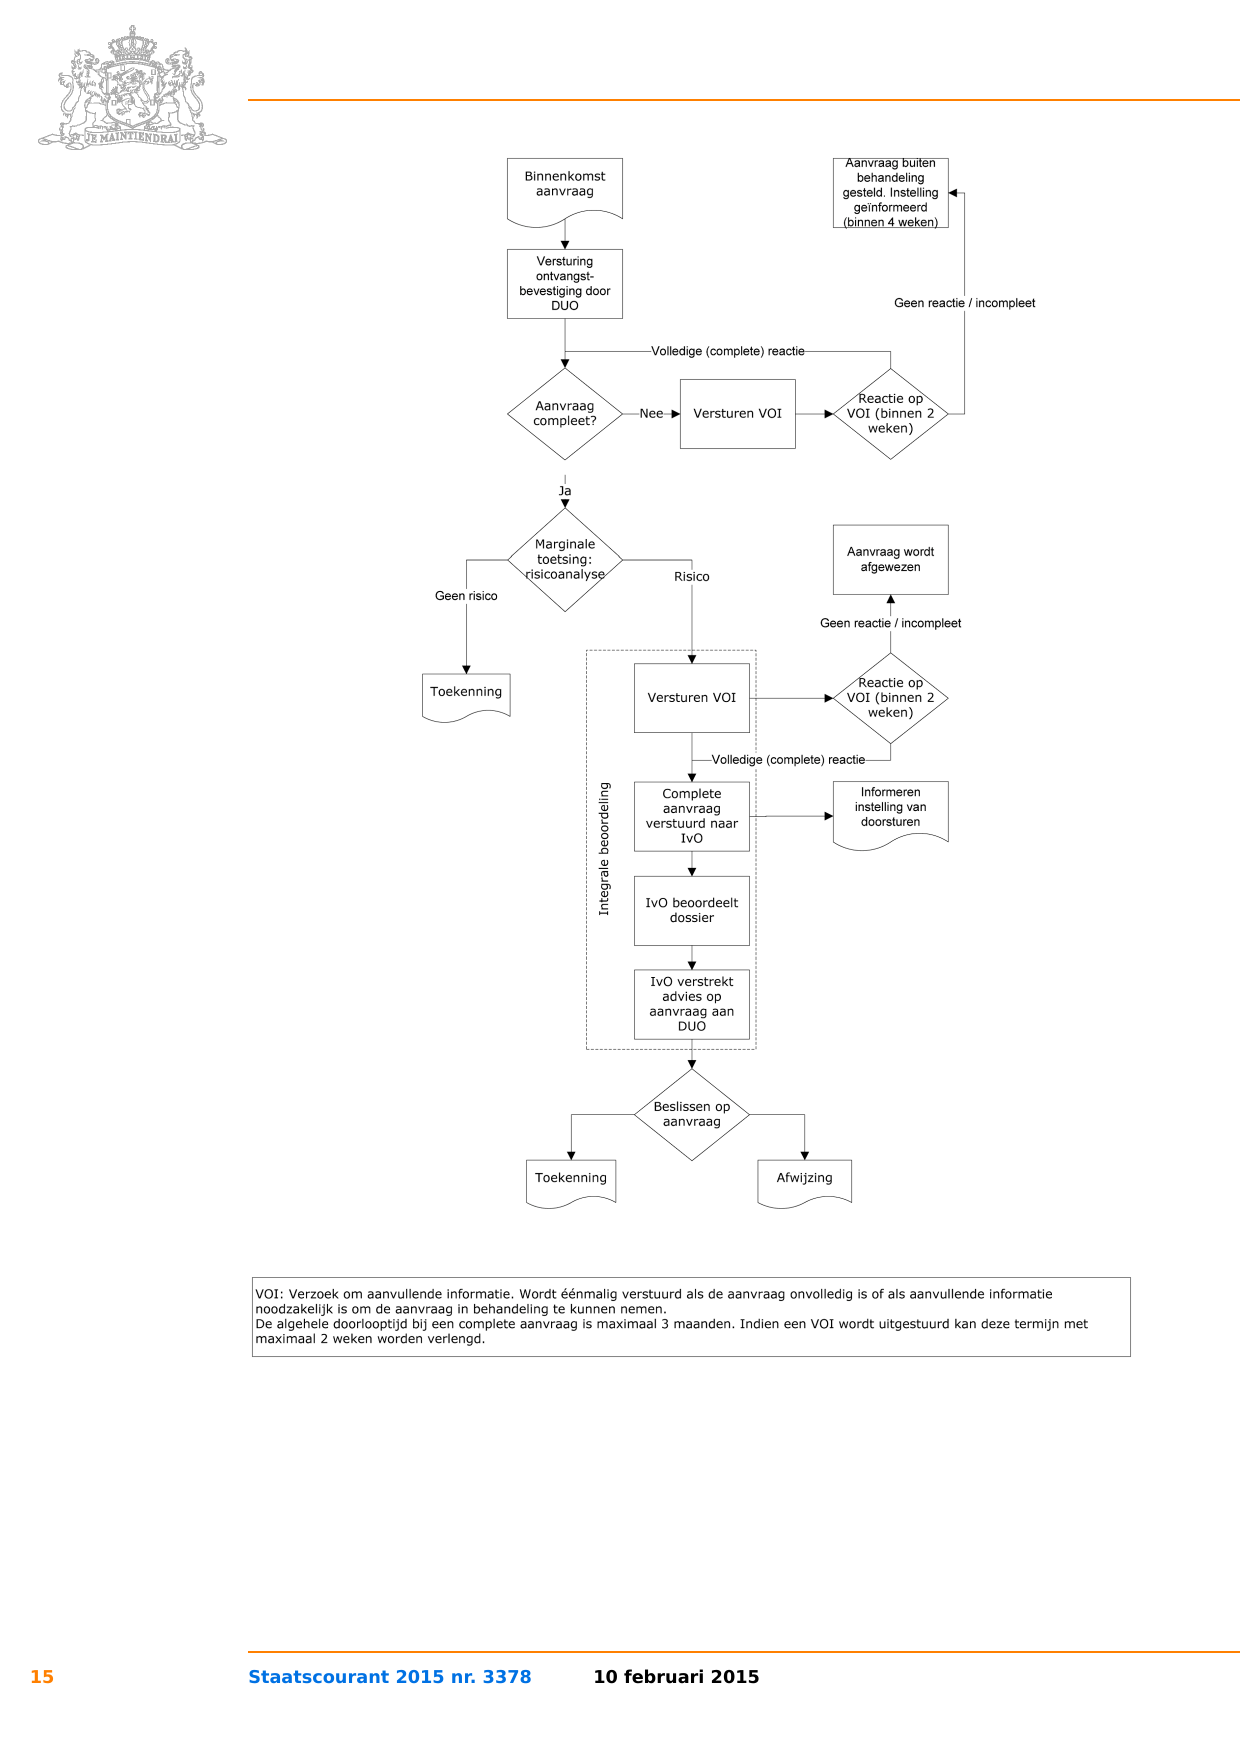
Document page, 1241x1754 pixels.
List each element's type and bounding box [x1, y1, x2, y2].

picture [38, 25, 227, 150]
picture [248, 155, 1134, 1360]
